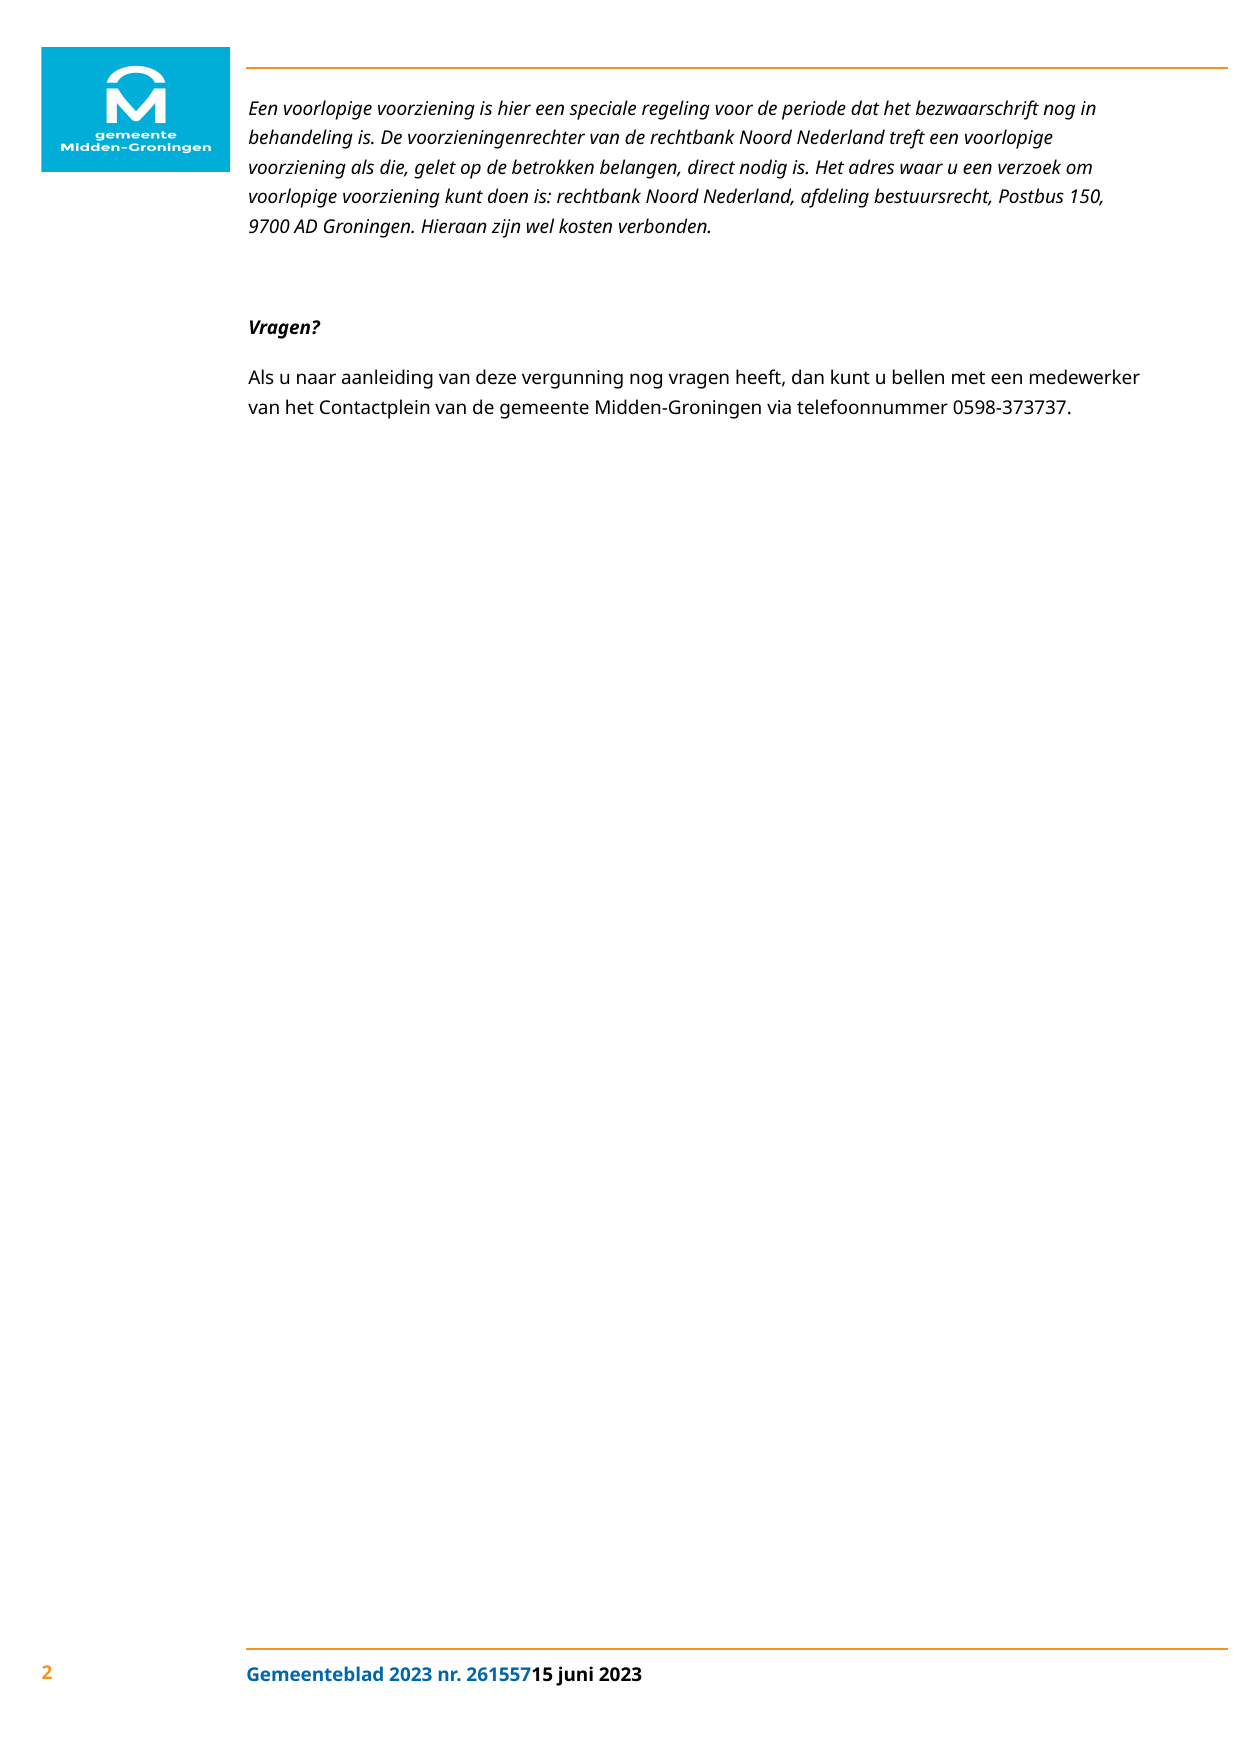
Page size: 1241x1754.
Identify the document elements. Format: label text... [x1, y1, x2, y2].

picture [184, 146, 190, 153]
text Als u naar aanleiding van deze vergunning nog vragen heeft, dan kunt u bellen met een medewerker van het Contactplein van de gemeente Midden-Groningen via telefoonnummer 0598-373737. [248, 364, 1152, 420]
picture [108, 66, 164, 82]
text Een voorlopige voorziening is hier een speciale regeling voor de periode dat het bezwaarschrift nog in behandeling is. De voorzieningenrechter van de rechtbank Noord Nederland treft een voorlopige voorziening als die, gelet op de betrokken belangen, direct nodig is. Het adres waar u een verzoek om voorlopige voorziening kunt doen is: rechtbank Noord Nederland, afdeling bestuursrecht, Postbus 150, 9700 AD Groningen. Hieraan zijn wel kosten verbonden. [248, 95, 1152, 239]
picture [107, 89, 165, 122]
text Vragen? [248, 314, 1152, 340]
